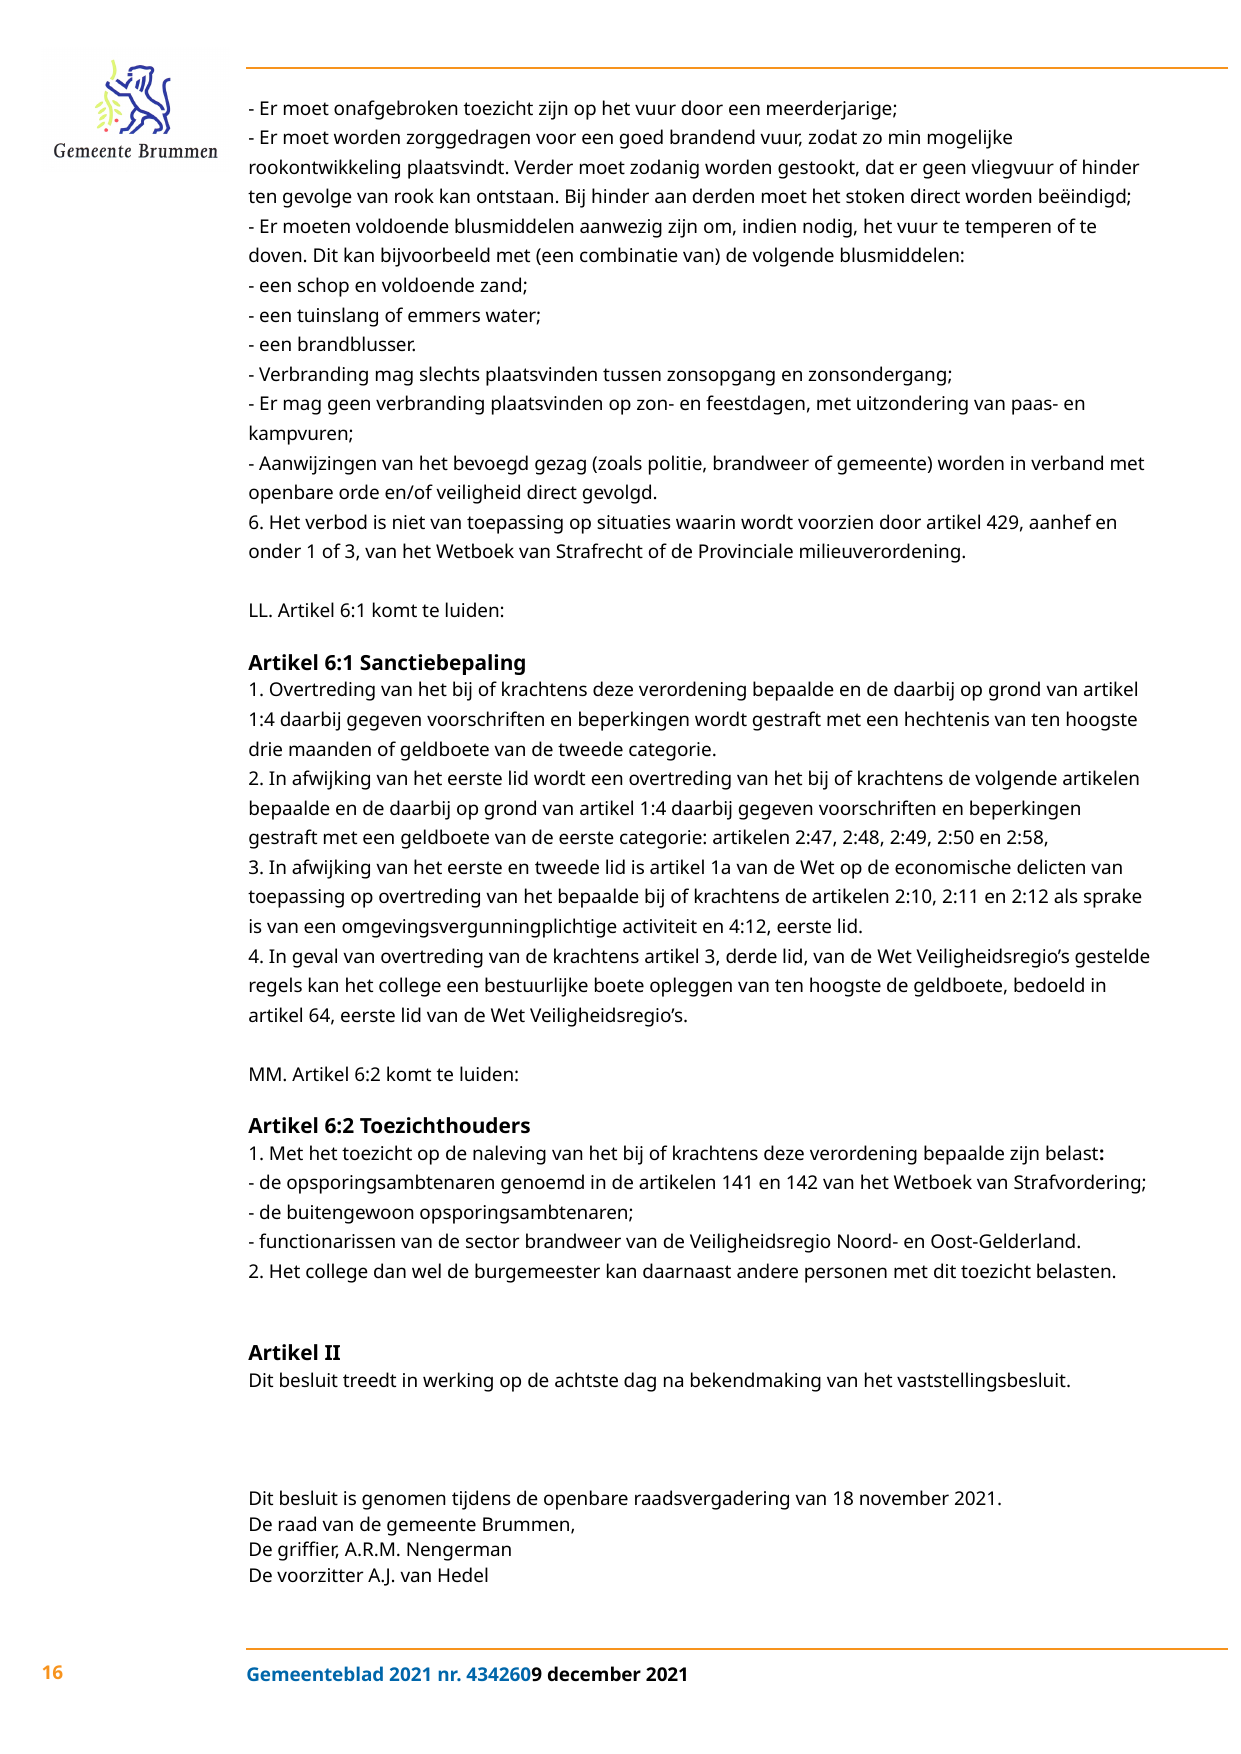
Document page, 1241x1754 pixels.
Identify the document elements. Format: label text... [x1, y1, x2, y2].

text - Er mag geen verbranding plaatsvinden op zon- en feestdagen, met uitzondering van paas- en kampvuren; [248, 391, 1152, 446]
text De raad van de gemeente Brummen, [248, 1511, 1152, 1537]
text Dit besluit treedt in werking op de achtste dag na bekendmaking van het vaststellingsbesluit. [248, 1367, 1152, 1392]
text De griffier, A.R.M. Nengerman [248, 1537, 1152, 1562]
picture [41, 47, 231, 172]
text 2. Het college dan wel de burgemeester kan daarnaast andere personen met dit toezicht belasten. [248, 1258, 1152, 1284]
text - Er moet onafgebroken toezicht zijn op het vuur door een meerderjarige; [248, 95, 1152, 121]
text De voorzitter A.J. van Hedel [248, 1562, 1152, 1588]
text 1. Overtreding van het bij of krachtens deze verordening bepaalde en de daarbij op grond van artikel 1:4 daarbij gegeven voorschriften en beperkingen wordt gestraft met een hechtenis van ten hoogste drie maanden of geldboete van de tweede categorie. [248, 677, 1152, 761]
text - Verbranding mag slechts plaatsvinden tussen zonsopgang en zonsondergang; [248, 361, 1152, 387]
text - een brandblusser. [248, 331, 1152, 357]
text MM. Artikel 6:2 komt te luiden: [248, 1061, 1152, 1087]
text Dit besluit is genomen tijdens de openbare raadsvergadering van 18 november 2021. [248, 1485, 1152, 1511]
text 4. In geval van overtreding van de krachtens artikel 3, derde lid, van de Wet Veiligheidsregio’s gestelde regels kan het college een bestuurlijke boete opleggen van ten hoogste de geldboete, bedoeld in artikel 64, eerste lid van de Wet Veiligheidsregio’s. [248, 943, 1152, 1028]
text Artikel II [248, 1338, 1152, 1367]
text - de opsporingsambtenaren genoemd in de artikelen 141 en 142 van het Wetboek van Strafvordering; [248, 1169, 1152, 1195]
text - de buitengewoon opsporingsambtenaren; [248, 1199, 1152, 1225]
text 3. In afwijking van het eerste en tweede lid is artikel 1a van de Wet op de economische delicten van toepassing op overtreding van het bepaalde bij of krachtens de artikelen 2:10, 2:11 en 2:12 als sprake is van een omgevingsvergunningplichtige activiteit en 4:12, eerste lid. [248, 854, 1152, 939]
text - een schop en voldoende zand; [248, 272, 1152, 298]
text - een tuinslang of emmers water; [248, 302, 1152, 328]
text - functionarissen van de sector brandweer van de Veiligheidsregio Noord- en Oost-Gelderland. [248, 1229, 1152, 1254]
text 6. Het verbod is niet van toepassing op situaties waarin wordt voorzien door artikel 429, aanhef en onder 1 of 3, van het Wetboek van Strafrecht of de Provinciale milieuverordening. [248, 509, 1152, 564]
text Artikel 6:2 Toezichthouders [248, 1112, 1152, 1140]
text - Er moeten voldoende blusmiddelen aanwezig zijn om, indien nodig, het vuur te temperen of te doven. Dit kan bijvoorbeeld met (een combinatie van) de volgende blusmiddelen: [248, 213, 1152, 268]
text 2. In afwijking van het eerste lid wordt een overtreding van het bij of krachtens de volgende artikelen bepaalde en de daarbij op grond van artikel 1:4 daarbij gegeven voorschriften en beperkingen gestraft met een geldboete van de eerste categorie: artikelen 2:47, 2:48, 2:49, 2:50 en 2:58, [248, 765, 1152, 850]
text - Aanwijzingen van het bevoegd gezag (zoals politie, brandweer of gemeente) worden in verband met openbare orde en/of veiligheid direct gevolgd. [248, 450, 1152, 505]
text - Er moet worden zorggedragen voor een goed brandend vuur, zodat zo min mogelijke rookontwikkeling plaatsvindt. Verder moet zodanig worden gestookt, dat er geen vliegvuur of hinder ten gevolge van rook kan ontstaan. Bij hinder aan derden moet het stoken direct worden beëindigd; [248, 124, 1152, 209]
text LL. Artikel 6:1 komt te luiden: [248, 598, 1152, 623]
text Artikel 6:1 Sanctiebepaling [248, 648, 1152, 677]
text 1. Met het toezicht op de naleving van het bij of krachtens deze verordening bepaalde zijn belast: [248, 1140, 1152, 1166]
